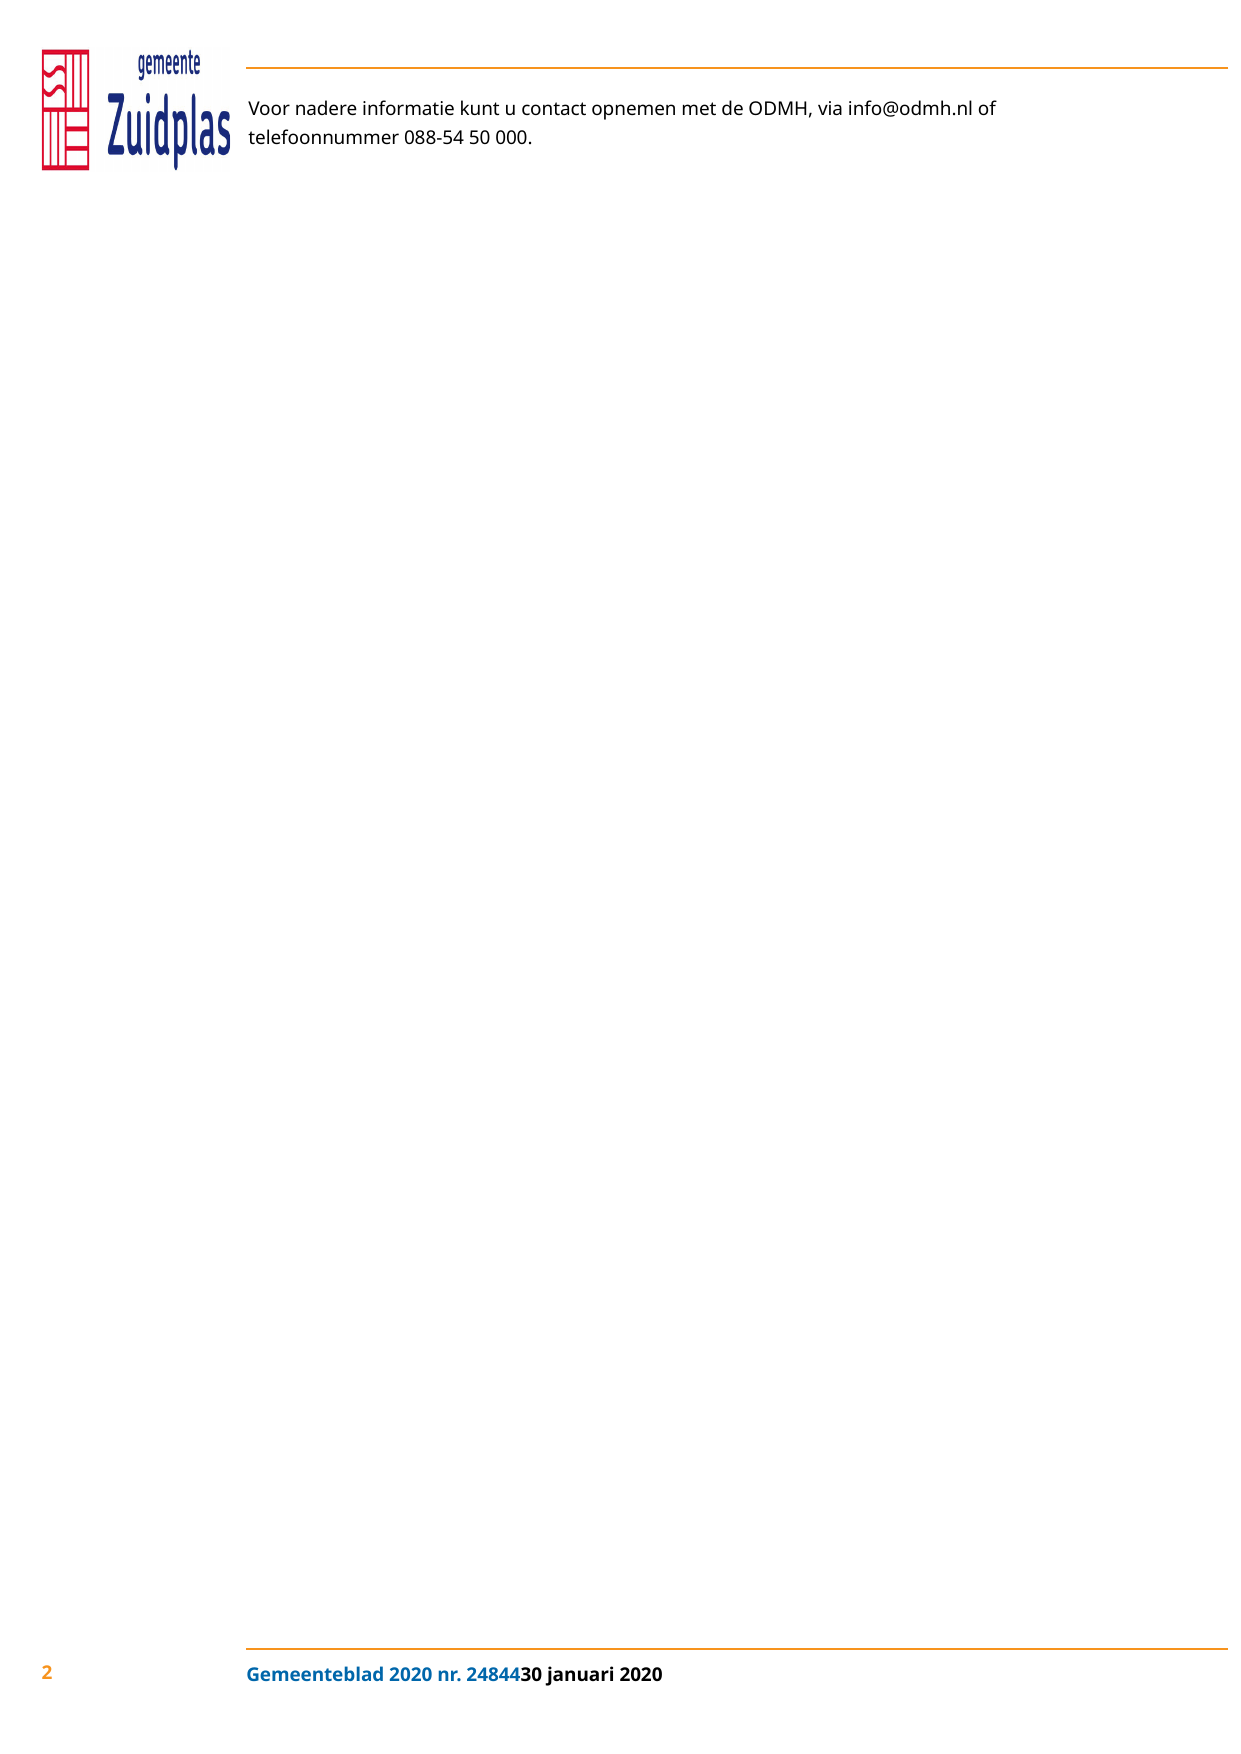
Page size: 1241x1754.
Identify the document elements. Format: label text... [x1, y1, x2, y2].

text Voor nadere informatie kunt u contact opnemen met de ODMH, via info@odmh.nl of telefoonnummer 088-54 50 000. [248, 95, 1152, 150]
picture [41, 47, 231, 172]
